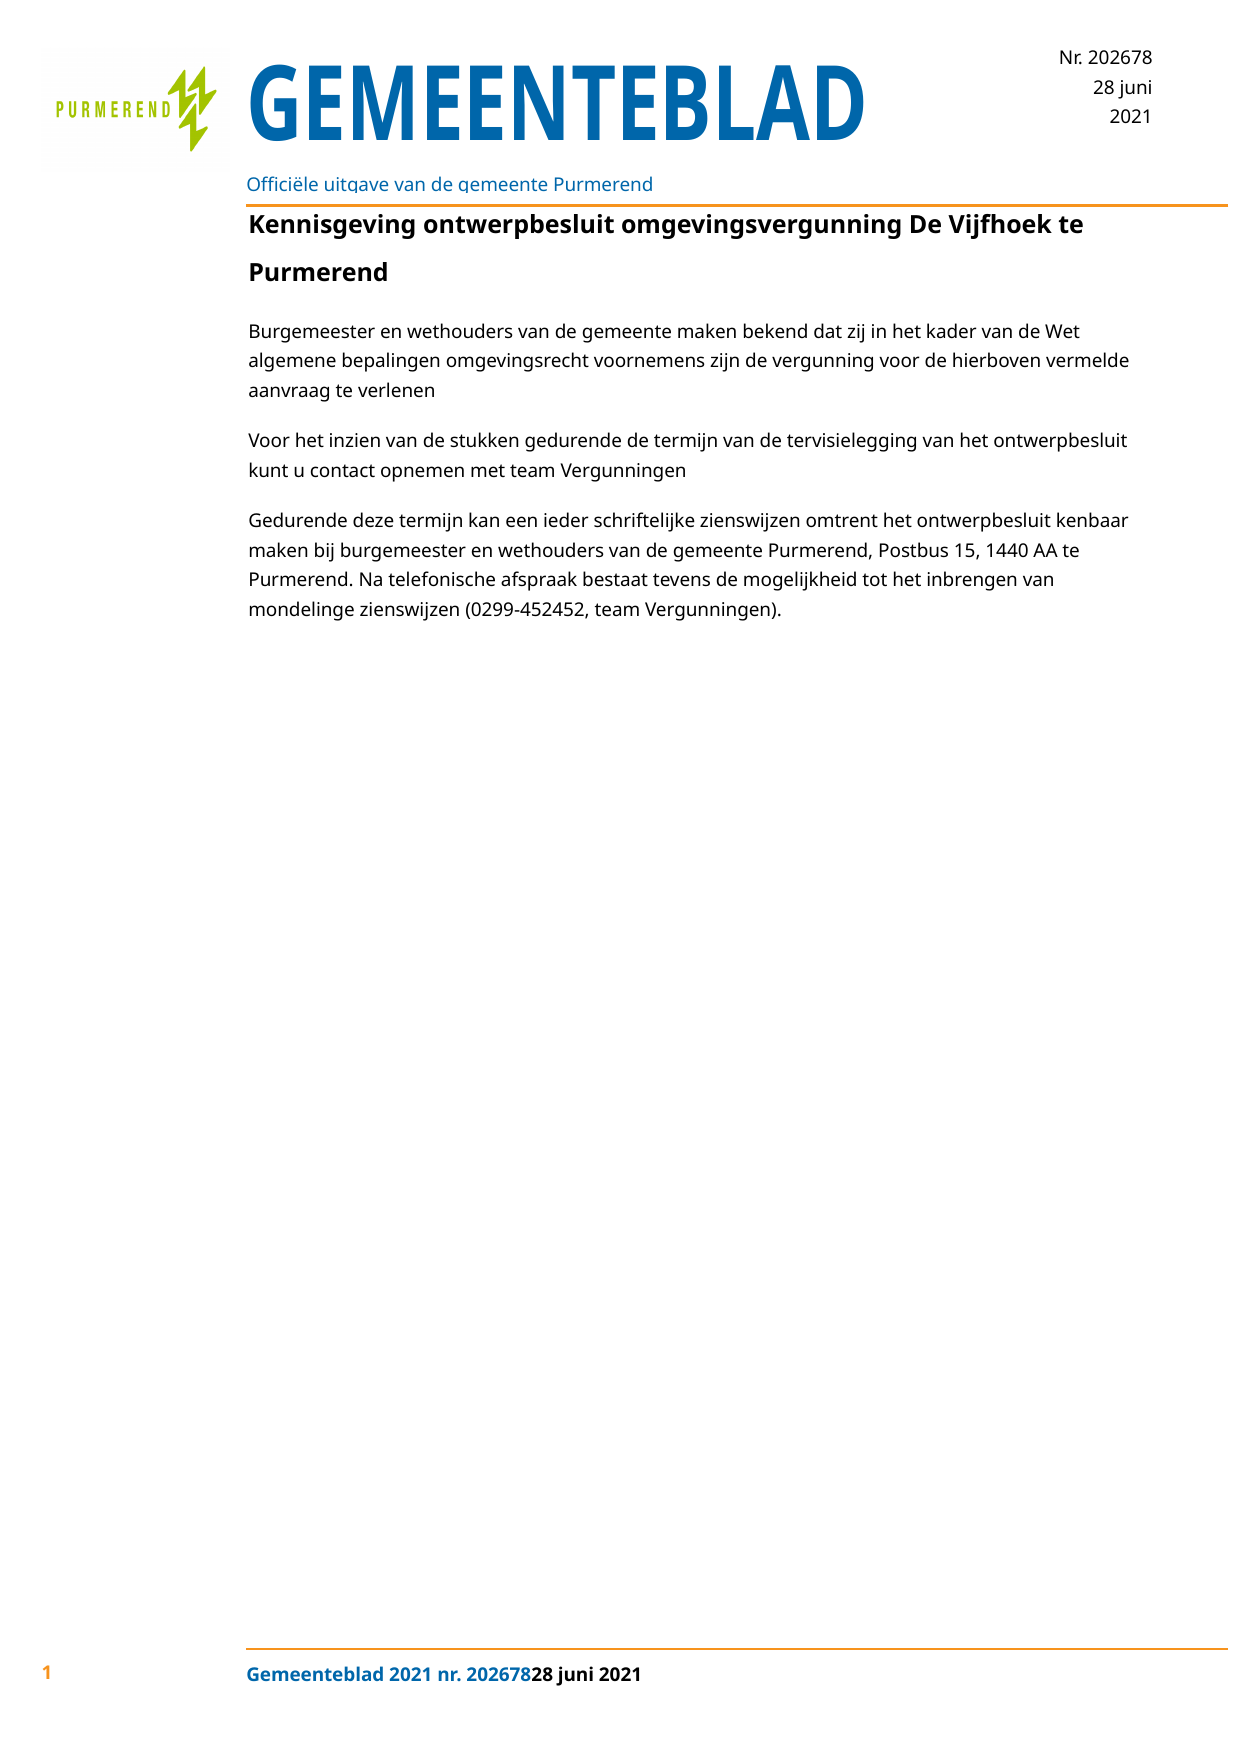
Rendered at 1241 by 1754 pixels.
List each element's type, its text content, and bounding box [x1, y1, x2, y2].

text Voor het inzien van de stukken gedurende de termijn van de tervisielegging van het ontwerpbesluit kunt u contact opnemen met team Vergunningen [248, 427, 1152, 483]
picture [41, 47, 231, 172]
text Gedurende deze termijn kan een ieder schriftelijke zienswijzen omtrent het ontwerpbesluit kenbaar maken bij burgemeester en wethouders van de gemeente Purmerend, Postbus 15, 1440 AA te Purmerend. Na telefonische afspraak bestaat tevens de mogelijkheid tot het inbrengen van mondelinge zienswijzen (0299-452452, team Vergunningen). [248, 507, 1152, 622]
text Kennisgeving ontwerpbesluit omgevingsvergunning De Vijfhoek te Purmerend [248, 207, 1152, 288]
text Burgemeester en wethouders van de gemeente maken bekend dat zij in het kader van de Wet algemene bepalingen omgevingsrecht voornemens zijn de vergunning voor de hierboven vermelde aanvraag te verlenen [248, 318, 1152, 403]
